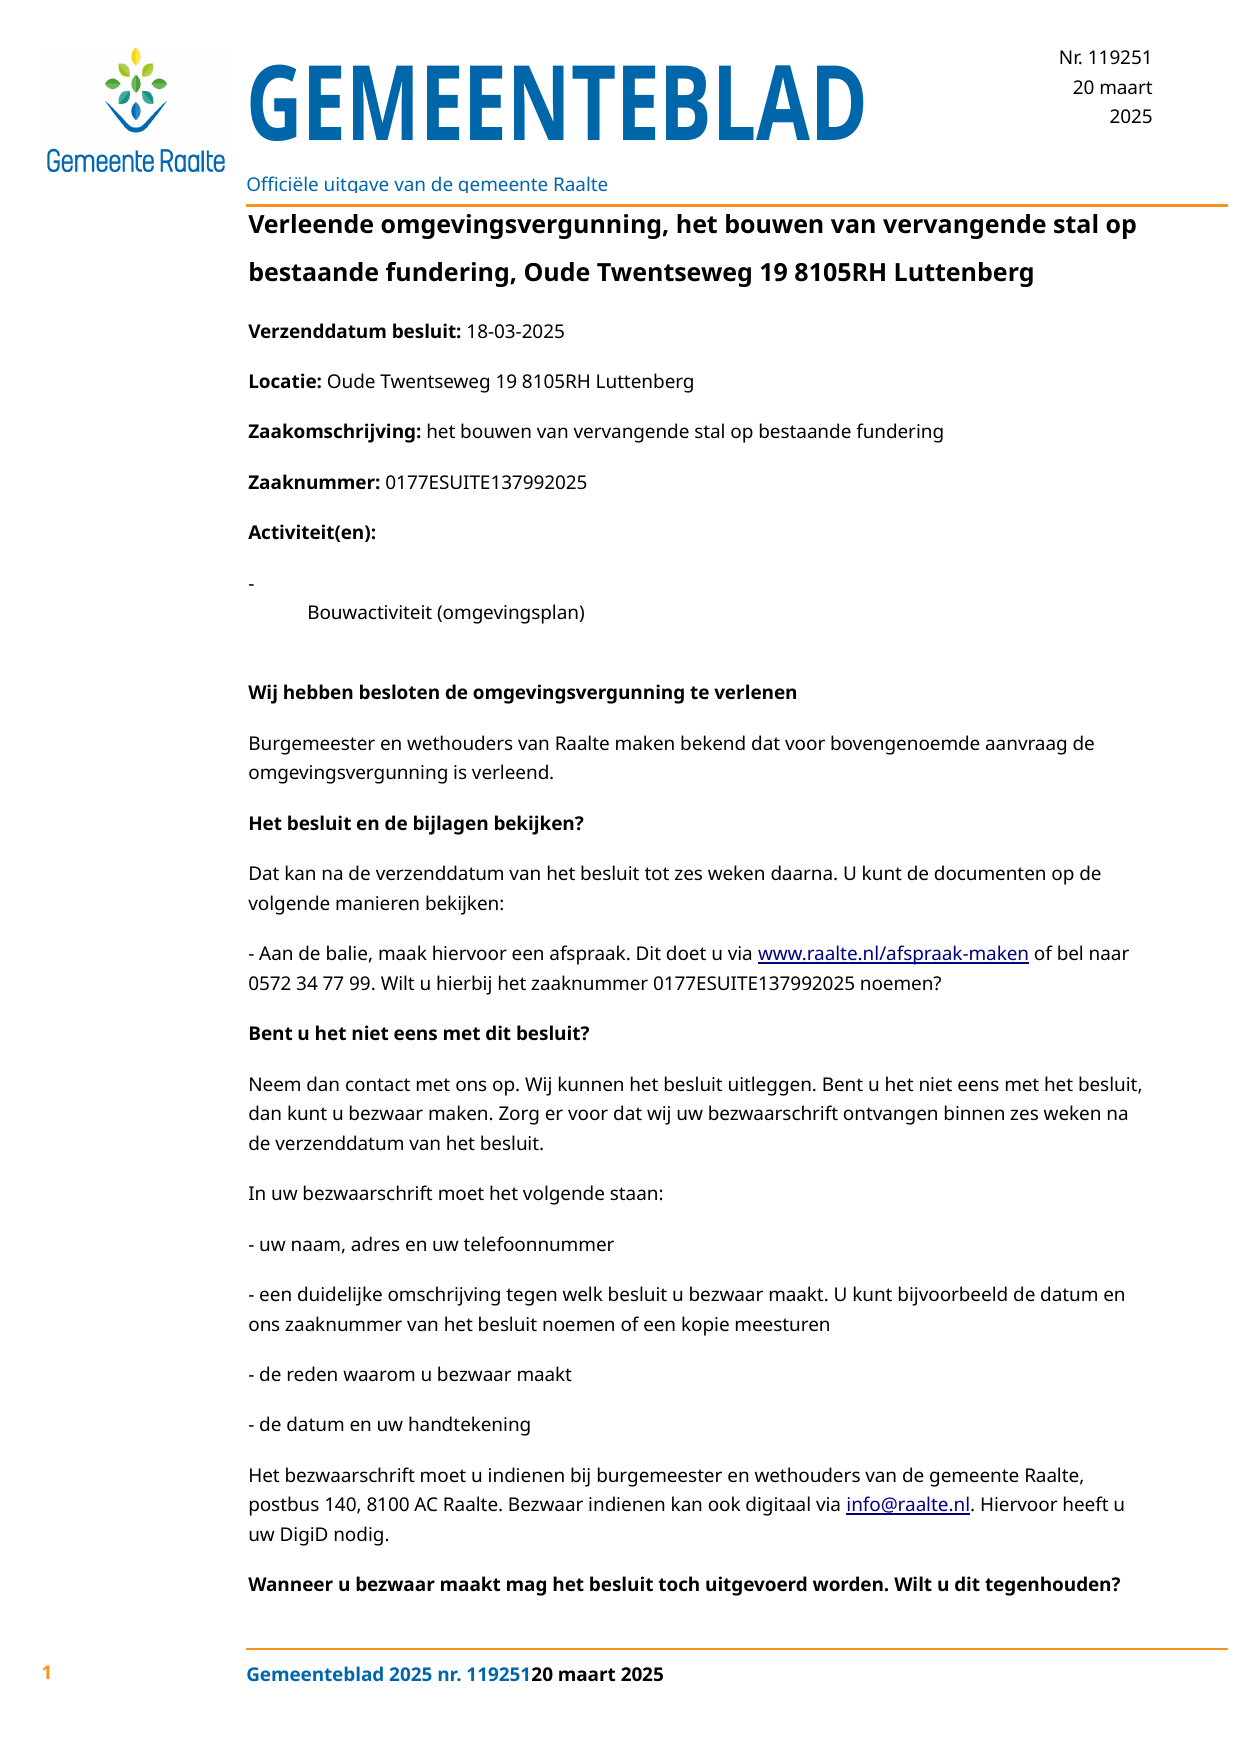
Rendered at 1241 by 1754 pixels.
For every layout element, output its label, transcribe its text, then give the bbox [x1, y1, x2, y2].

text - uw naam, adres en uw telefoonnummer [248, 1231, 1152, 1257]
text Wanneer u bezwaar maakt mag het besluit toch uitgevoerd worden. Wilt u dit tegenhouden? [248, 1572, 1152, 1597]
text Zaakomschrijving: het bouwen van vervangende stal op bestaande fundering [248, 419, 1152, 444]
text Zaaknummer: 0177ESUITE137992025 [248, 469, 1152, 495]
text Bent u het niet eens met dit besluit? [248, 1020, 1152, 1046]
text Locatie: Oude Twentseweg 19 8105RH Luttenberg [248, 368, 1152, 394]
text - Aan de balie, maak hiervoor een afspraak. Dit doet u via www.raalte.nl/afspraak-maken of bel naar 0572 34 77 99. Wilt u hierbij het zaaknummer 0177ESUITE137992025 noemen? [248, 940, 1152, 996]
text - de datum en uw handtekening [248, 1412, 1152, 1437]
text In uw bezwaarschrift moet het volgende staan: [248, 1180, 1152, 1206]
text Verzenddatum besluit: 18-03-2025 [248, 318, 1152, 344]
text - de reden waarom u bezwaar maakt [248, 1361, 1152, 1387]
text Activiteit(en): [248, 519, 1152, 545]
text Burgemeester en wethouders van Raalte maken bekend dat voor bovengenoemde aanvraag de omgevingsvergunning is verleend. [248, 730, 1152, 785]
text Het bezwaarschrift moet u indienen bij burgemeester en wethouders van de gemeente Raalte, postbus 140, 8100 AC Raalte. Bezwaar indienen kan ook digitaal via info@raalte.nl. Hiervoor heeft u uw DigiD nodig. [248, 1462, 1152, 1547]
text Wij hebben besloten de omgevingsvergunning te verlenen [248, 679, 1152, 705]
list Bouwactiviteit (omgevingsplan) [248, 599, 1152, 625]
text Dat kan na de verzenddatum van het besluit tot zes weken daarna. U kunt de documenten op de volgende manieren bekijken: [248, 860, 1152, 916]
text Verleende omgevingsvergunning, het bouwen van vervangende stal op bestaande fundering, Oude Twentseweg 19 8105RH Luttenberg [248, 207, 1152, 288]
text Het besluit en de bijlagen bekijken? [248, 810, 1152, 836]
text Neem dan contact met ons op. Wij kunnen het besluit uitleggen. Bent u het niet eens met het besluit, dan kunt u bezwaar maken. Zorg er voor dat wij uw bezwaarschrift ontvangen binnen zes weken na de verzenddatum van het besluit. [248, 1071, 1152, 1156]
text - een duidelijke omschrijving tegen welk besluit u bezwaar maakt. U kunt bijvoorbeeld de datum en ons zaaknummer van het besluit noemen of een kopie meesturen [248, 1281, 1152, 1337]
picture [41, 47, 231, 172]
